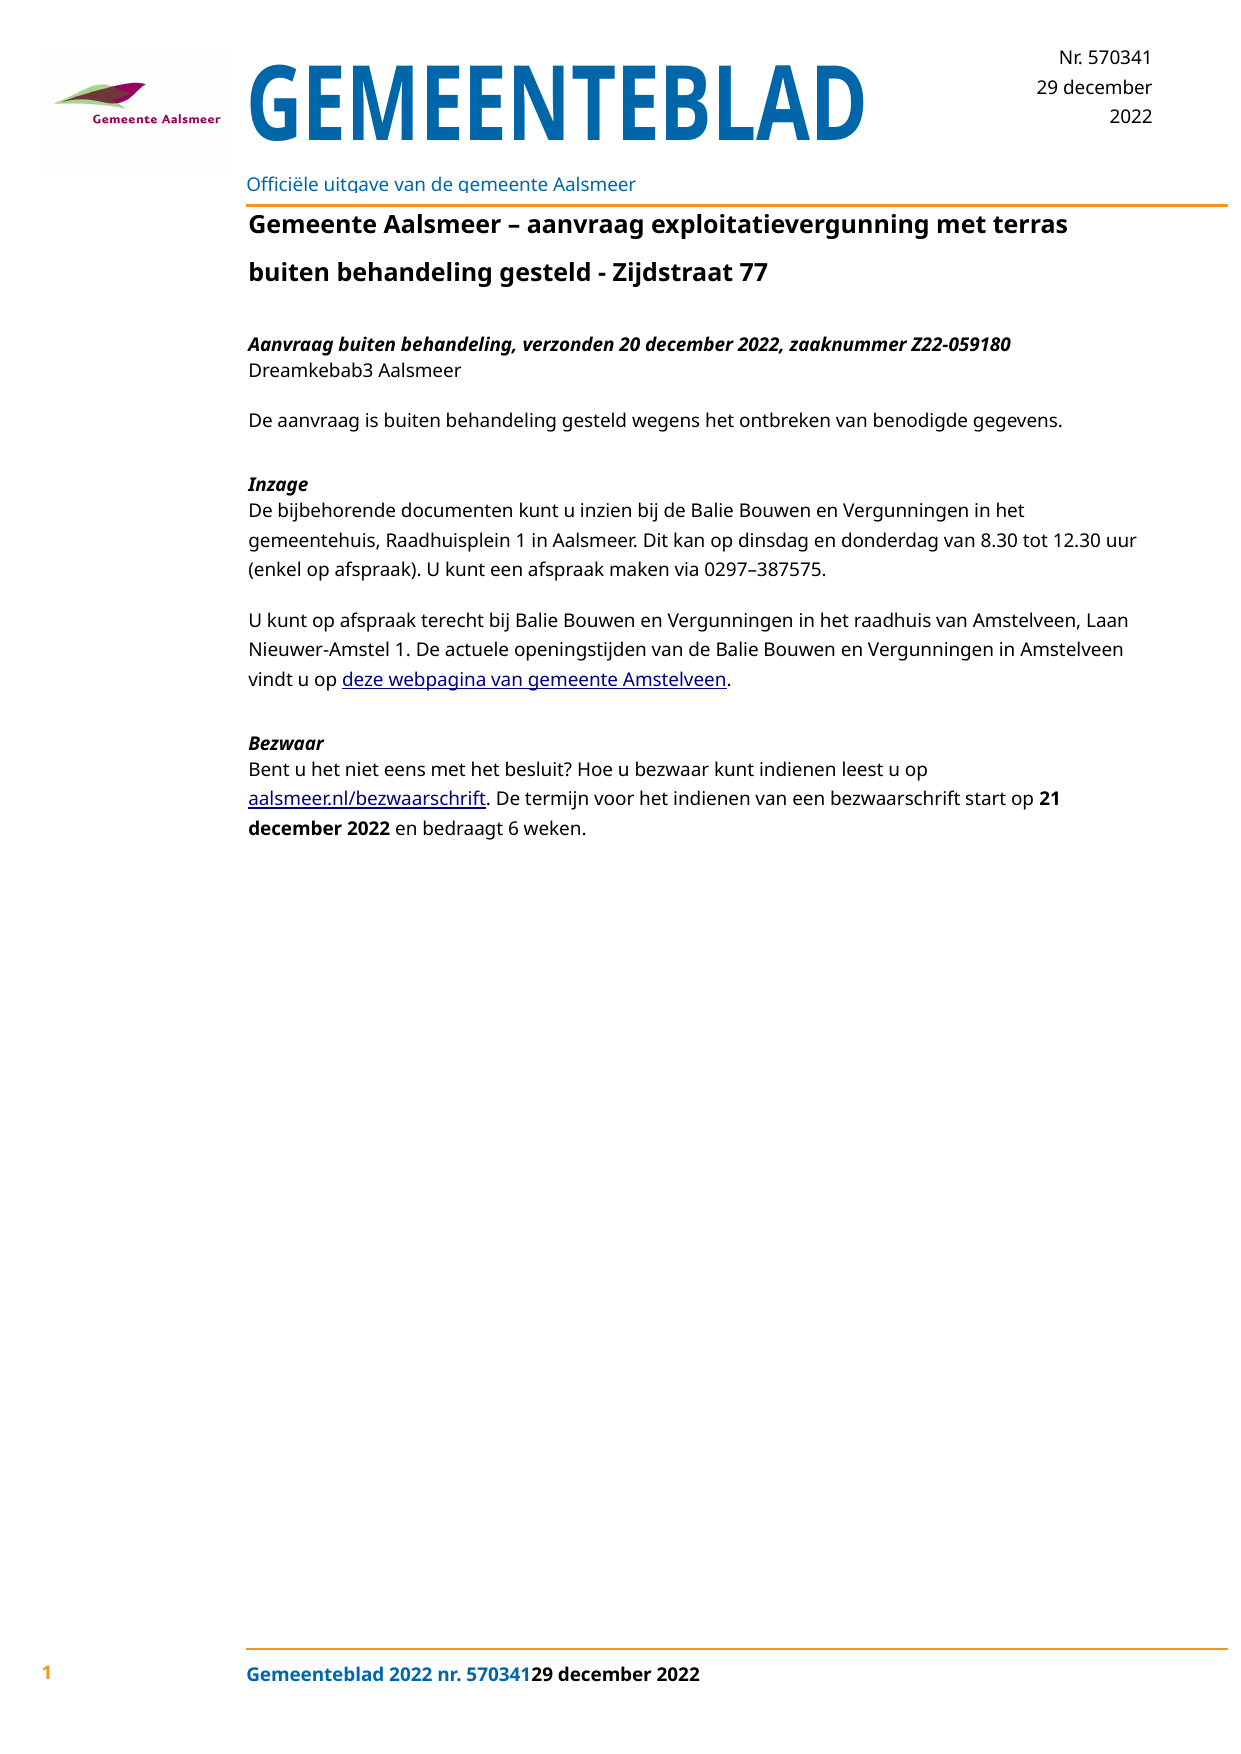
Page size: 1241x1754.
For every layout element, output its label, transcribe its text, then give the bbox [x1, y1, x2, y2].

text Inzage [248, 472, 1152, 497]
text De aanvraag is buiten behandeling gesteld wegens het ontbreken van benodigde gegevens. [248, 408, 1152, 433]
text Gemeente Aalsmeer – aanvraag exploitatievergunning met terras buiten behandeling gesteld - Zijdstraat 77 [248, 207, 1152, 288]
picture [41, 47, 231, 172]
text U kunt op afspraak terecht bij Balie Bouwen en Vergunningen in het raadhuis van Amstelveen, Laan Nieuwer-Amstel 1. De actuele openingstijden van de Balie Bouwen en Vergunningen in Amstelveen vindt u op deze webpagina van gemeente Amstelveen. [248, 607, 1152, 692]
text De bijbehorende documenten kunt u inzien bij de Balie Bouwen en Vergunningen in het gemeentehuis, Raadhuisplein 1 in Aalsmeer. Dit kan op dinsdag en donderdag van 8.30 tot 12.30 uur (enkel op afspraak). U kunt een afspraak maken via 0297–387575. [248, 497, 1152, 582]
text Dreamkebab3 Aalsmeer [248, 357, 1152, 383]
text Aanvraag buiten behandeling, verzonden 20 december 2022, zaaknummer Z22-059180 [248, 331, 1152, 357]
text Bent u het niet eens met het besluit? Hoe u bezwaar kunt indienen leest u op aalsmeer.nl/bezwaarschrift. De termijn voor het indienen van een bezwaarschrift start op 21 december 2022 en bedraagt 6 weken. [248, 756, 1152, 841]
text Bezwaar [248, 730, 1152, 756]
